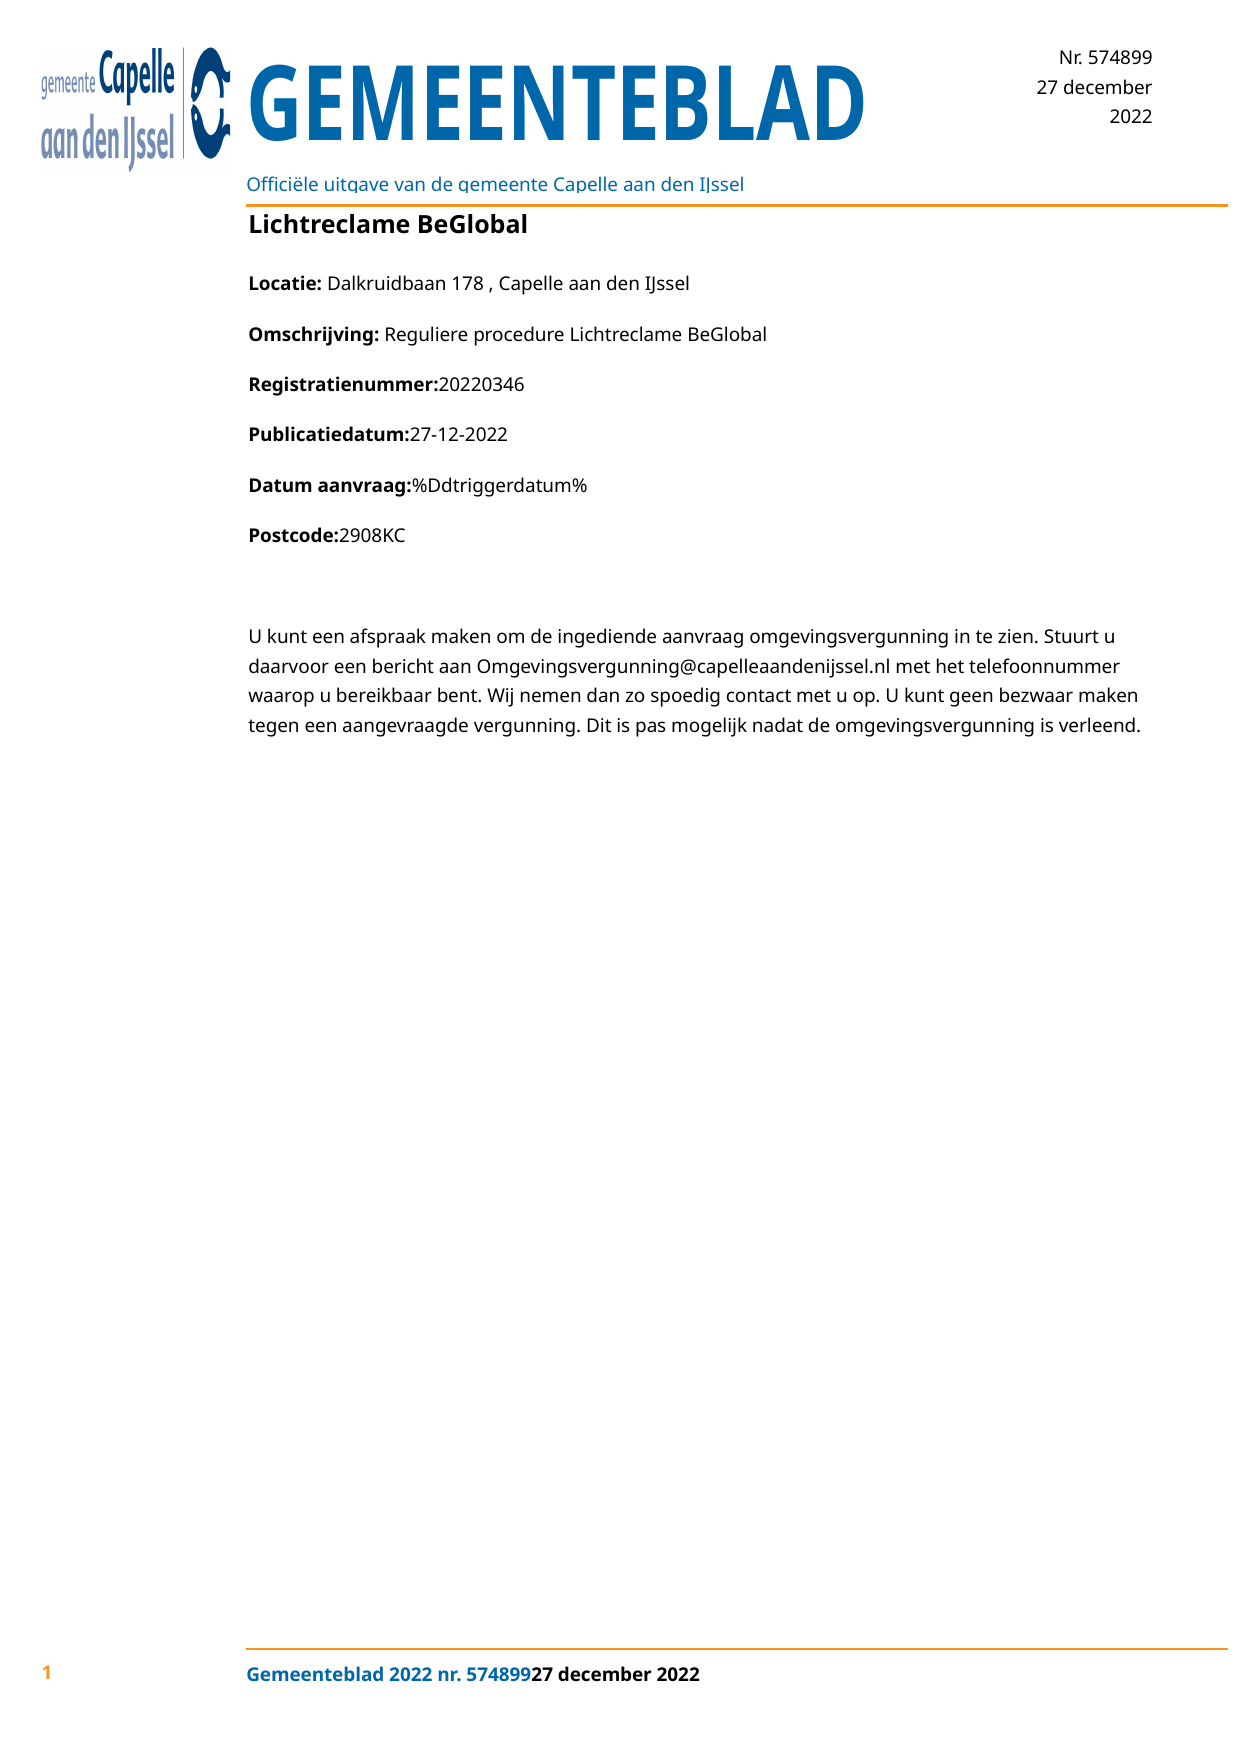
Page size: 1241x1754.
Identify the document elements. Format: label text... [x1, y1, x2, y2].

text Publicatiedatum:27-12-2022 [248, 422, 1152, 447]
text Registratienummer:20220346 [248, 371, 1152, 397]
text Postcode:2908KC [248, 522, 1152, 548]
picture [41, 47, 231, 172]
text U kunt een afspraak maken om de ingediende aanvraag omgevingsvergunning in te zien. Stuurt u daarvoor een bericht aan Omgevingsvergunning@capelleaandenijssel.nl met het telefoonnummer waarop u bereikbaar bent. Wij nemen dan zo spoedig contact met u op. U kunt geen bezwaar maken tegen een aangevraagde vergunning. Dit is pas mogelijk nadat de omgevingsvergunning is verleend. [248, 623, 1152, 738]
text Locatie: Dalkruidbaan 178 , Capelle aan den IJssel [248, 270, 1152, 296]
text Datum aanvraag:%Ddtriggerdatum% [248, 472, 1152, 498]
text Omschrijving: Reguliere procedure Lichtreclame BeGlobal [248, 321, 1152, 346]
text Lichtreclame BeGlobal [248, 207, 1152, 241]
